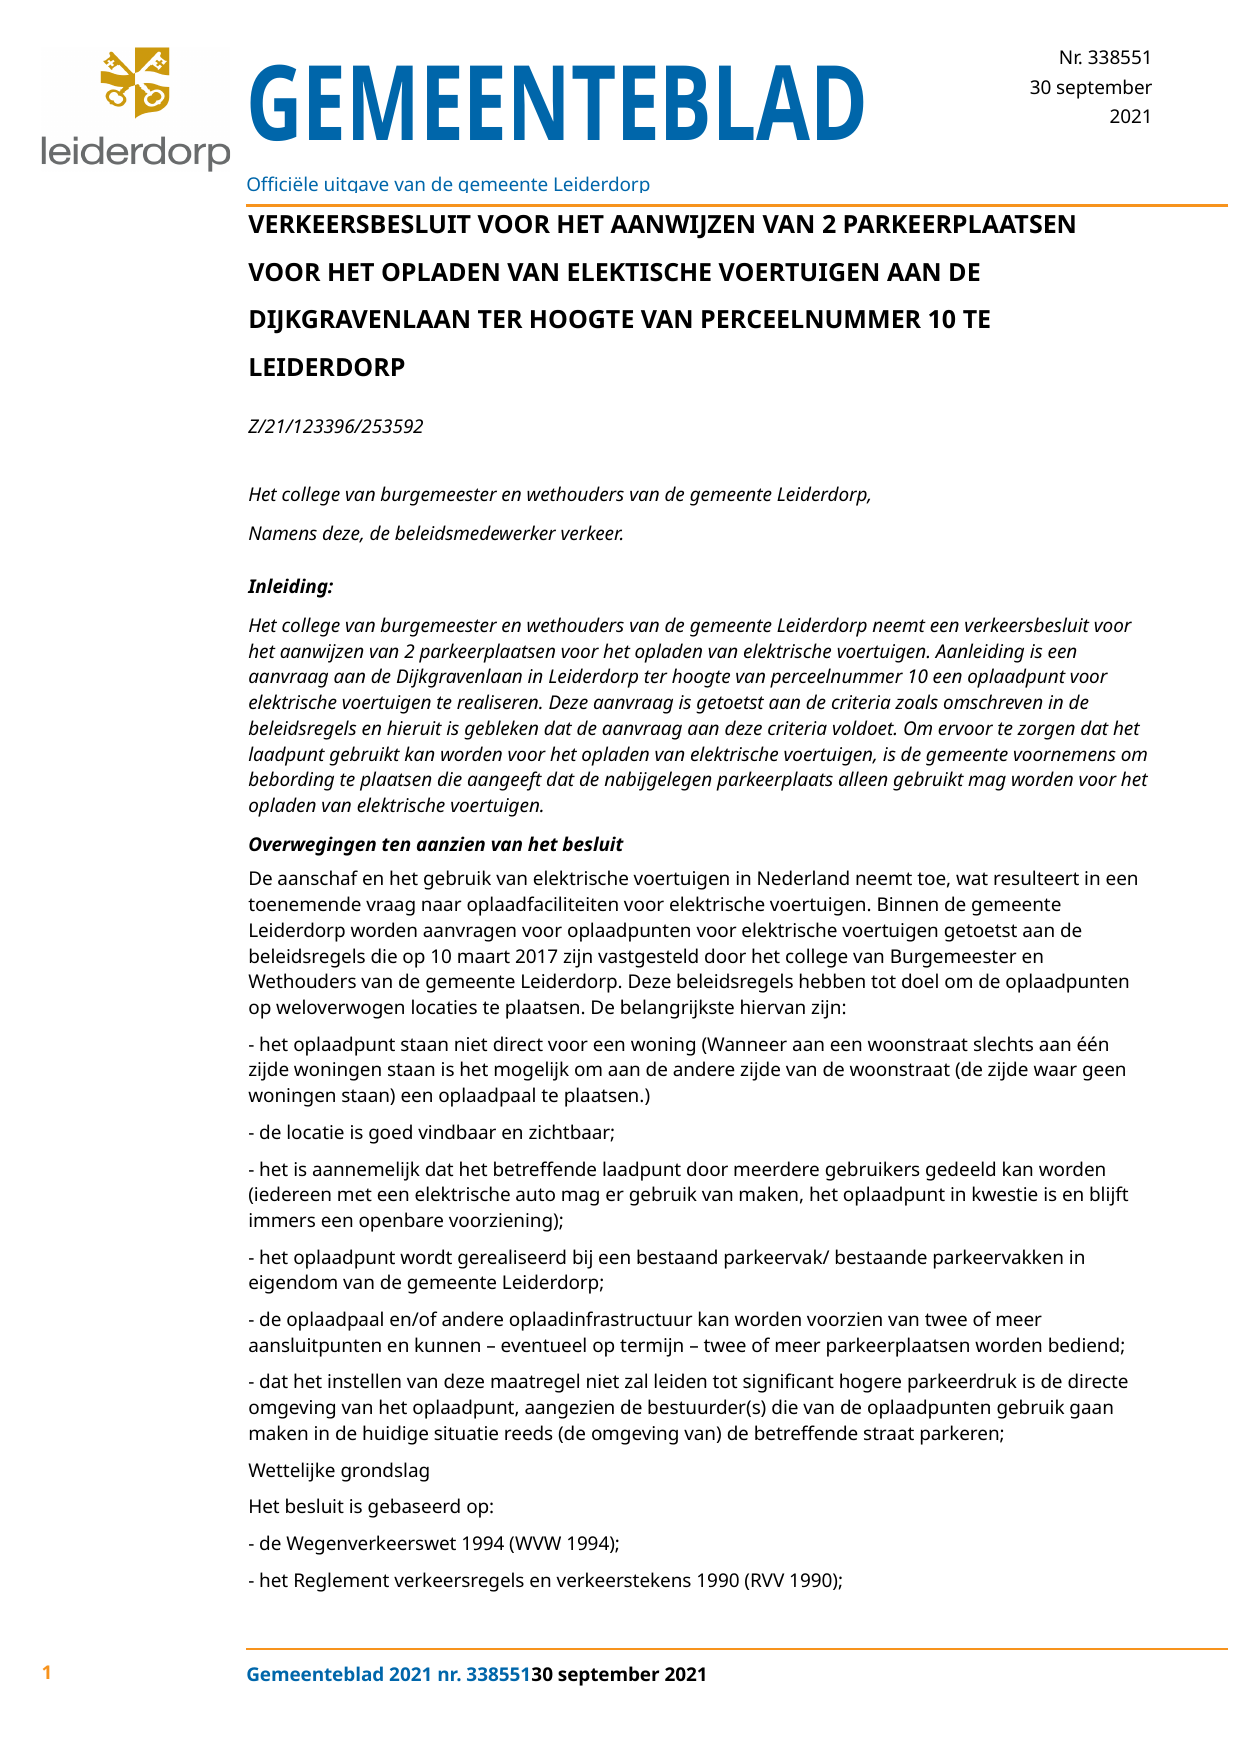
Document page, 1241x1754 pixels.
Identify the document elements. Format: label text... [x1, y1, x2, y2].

text - dat het instellen van deze maatregel niet zal leiden tot significant hogere parkeerdruk is de directe omgeving van het oplaadpunt, aangezien de bestuurder(s) die van de oplaadpunten gebruik gaan maken in de huidige situatie reeds (de omgeving van) de betreffende straat parkeren; [248, 1369, 1152, 1446]
text - het Reglement verkeersregels en verkeerstekens 1990 (RVV 1990); [248, 1567, 1152, 1592]
text - de Wegenverkeerswet 1994 (WVW 1994); [248, 1530, 1152, 1556]
text - het is aannemelijk dat het betreffende laadpunt door meerdere gebruikers gedeeld kan worden (iedereen met een elektrische auto mag er gebruik van maken, het oplaadpunt in kwestie is en blijft immers een openbare voorziening); [248, 1156, 1152, 1233]
text - de oplaadpaal en/of andere oplaadinfrastructuur kan worden voorzien van twee of meer aansluitpunten en kunnen – eventueel op termijn – twee of meer parkeerplaatsen worden bediend; [248, 1306, 1152, 1358]
text Het besluit is gebaseerd op: [248, 1493, 1152, 1519]
text Overwegingen ten aanzien van het besluit [248, 832, 1152, 857]
text - het oplaadpunt wordt gerealiseerd bij een bestaand parkeervak/ bestaande parkeervakken in eigendom van de gemeente Leiderdorp; [248, 1244, 1152, 1295]
text Het college van burgemeester en wethouders van de gemeente Leiderdorp neemt een verkeersbesluit voor het aanwijzen van 2 parkeerplaatsen voor het opladen van elektrische voertuigen. Aanleiding is een aanvraag aan de Dijkgravenlaan in Leiderdorp ter hoogte van perceelnummer 10 een oplaadpunt voor elektrische voertuigen te realiseren. Deze aanvraag is getoetst aan de criteria zoals omschreven in de beleidsregels en hieruit is gebleken dat de aanvraag aan deze criteria voldoet. Om ervoor te zorgen dat het laadpunt gebruikt kan worden voor het opladen van elektrische voertuigen, is de gemeente voornemens om bebording te plaatsen die aangeeft dat de nabijgelegen parkeerplaats alleen gebruikt mag worden voor het opladen van elektrische voertuigen. [248, 612, 1152, 818]
text - de locatie is goed vindbaar en zichtbaar; [248, 1119, 1152, 1145]
text Wettelijke grondslag [248, 1457, 1152, 1482]
text - het oplaadpunt staan niet direct voor een woning (Wanneer aan een woonstraat slechts aan één zijde woningen staan is het mogelijk om aan de andere zijde van de woonstraat (de zijde waar geen woningen staan) een oplaadpaal te plaatsen.) [248, 1031, 1152, 1108]
text Namens deze, de beleidsmedewerker verkeer. [248, 520, 1152, 546]
text Inleiding: [248, 573, 1152, 599]
text Het college van burgemeester en wethouders van de gemeente Leiderdorp, [248, 481, 1152, 507]
text Z/21/123396/253592 [248, 413, 1152, 439]
text VERKEERSBESLUIT VOOR HET AANWIJZEN VAN 2 PARKEERPLAATSEN VOOR HET OPLADEN VAN ELEKTISCHE VOERTUIGEN AAN DE DIJKGRAVENLAAN TER HOOGTE VAN PERCEELNUMMER 10 TE LEIDERDORP [248, 207, 1152, 384]
text De aanschaf en het gebruik van elektrische voertuigen in Nederland neemt toe, wat resulteert in een toenemende vraag naar oplaadfaciliteiten voor elektrische voertuigen. Binnen de gemeente Leiderdorp worden aanvragen voor oplaadpunten voor elektrische voertuigen getoetst aan de beleidsregels die op 10 maart 2017 zijn vastgesteld door het college van Burgemeester en Wethouders van de gemeente Leiderdorp. Deze beleidsregels hebben tot doel om de oplaadpunten op weloverwogen locaties te plaatsen. De belangrijkste hiervan zijn: [248, 866, 1152, 1020]
picture [41, 47, 231, 172]
